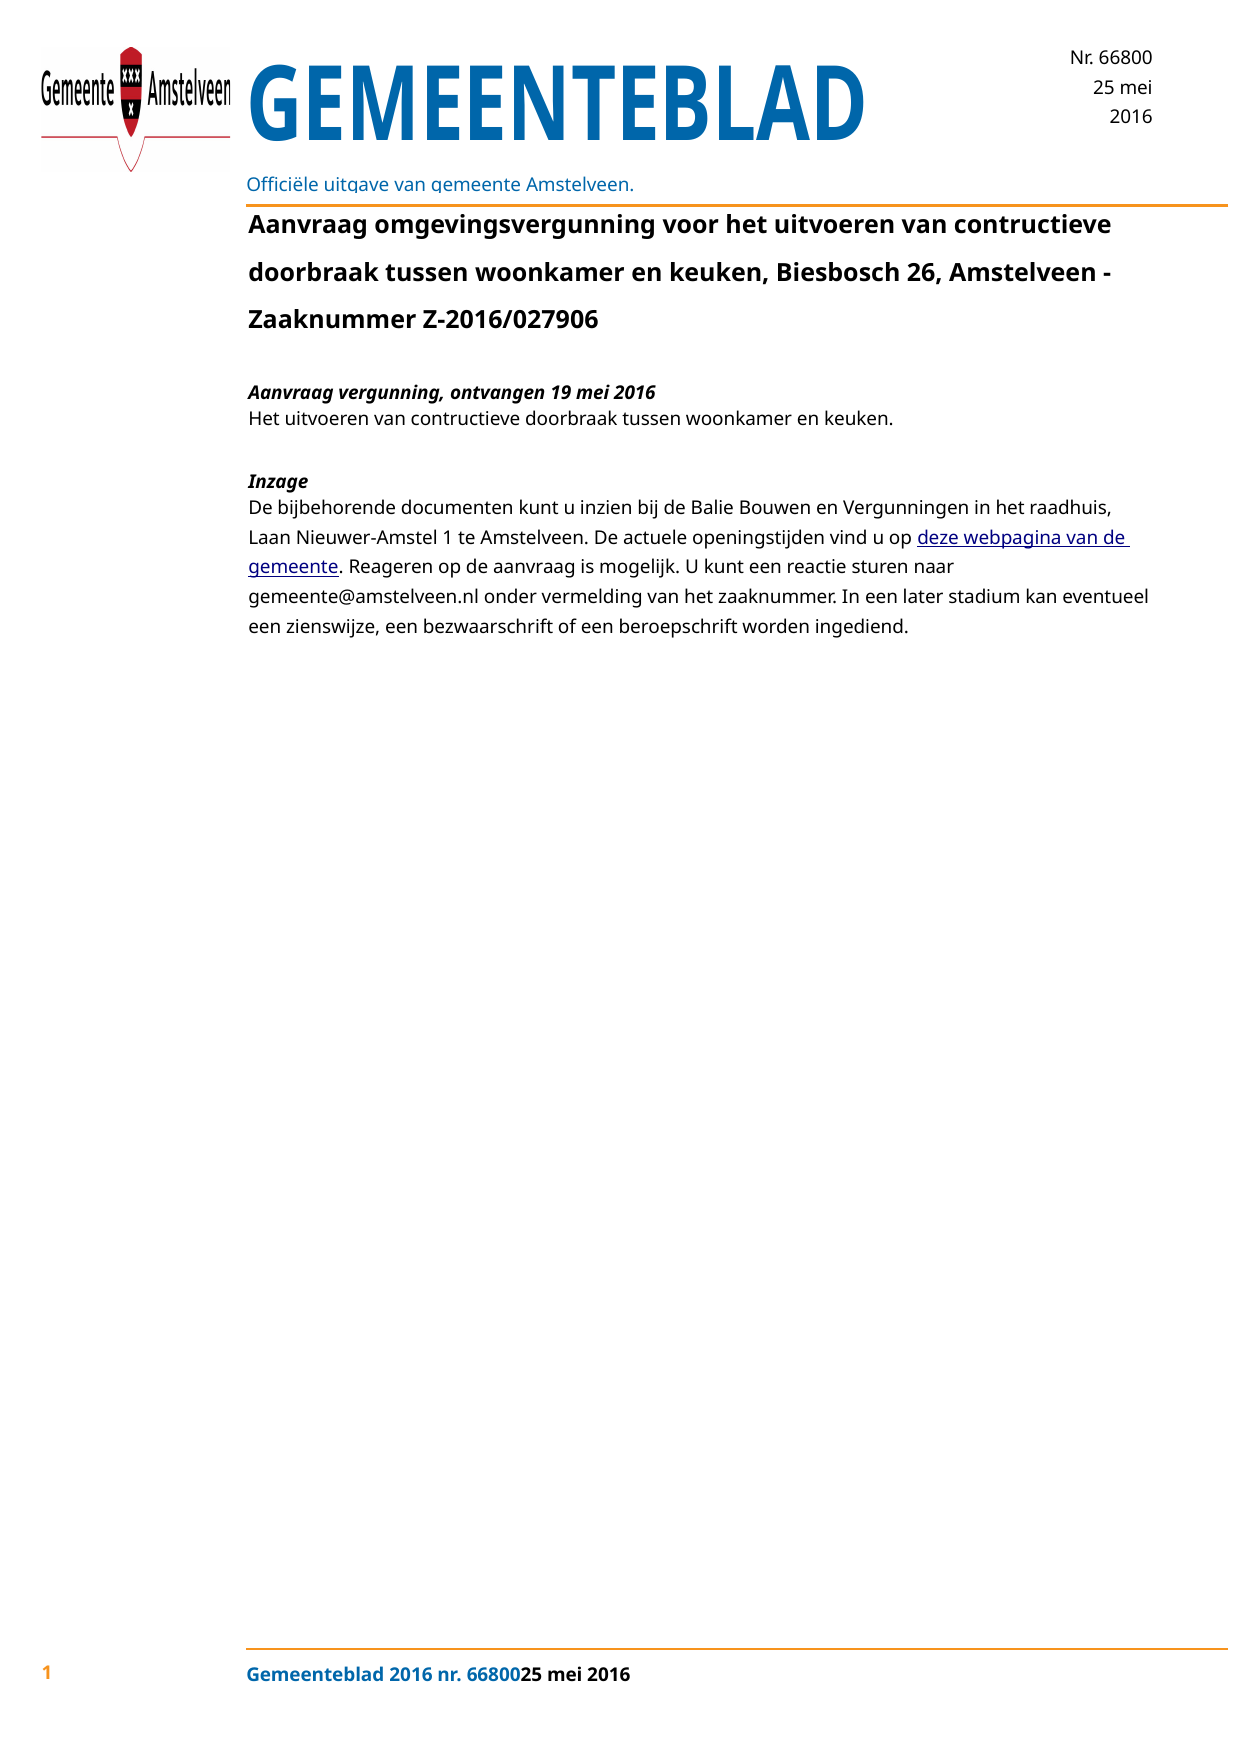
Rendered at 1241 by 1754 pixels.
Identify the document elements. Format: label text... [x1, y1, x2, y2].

text De bijbehorende documenten kunt u inzien bij de Balie Bouwen en Vergunningen in het raadhuis, Laan Nieuwer-Amstel 1 te Amstelveen. De actuele openingstijden vind u op deze webpagina van de gemeente. Reageren op de aanvraag is mogelijk. U kunt een reactie sturen naar gemeente@amstelveen.nl onder vermelding van het zaaknummer. In een later stadium kan eventueel een zienswijze, een bezwaarschrift of een beroepschrift worden ingediend. [248, 494, 1152, 638]
text Aanvraag vergunning, ontvangen 19 mei 2016 [248, 379, 1152, 405]
picture [41, 47, 231, 172]
text Het uitvoeren van contructieve doorbraak tussen woonkamer en keuken. [248, 405, 1152, 431]
text Aanvraag omgevingsvergunning voor het uitvoeren van contructieve doorbraak tussen woonkamer en keuken, Biesbosch 26, Amstelveen - Zaaknummer Z-2016/027906 [248, 207, 1152, 336]
text Inzage [248, 469, 1152, 494]
